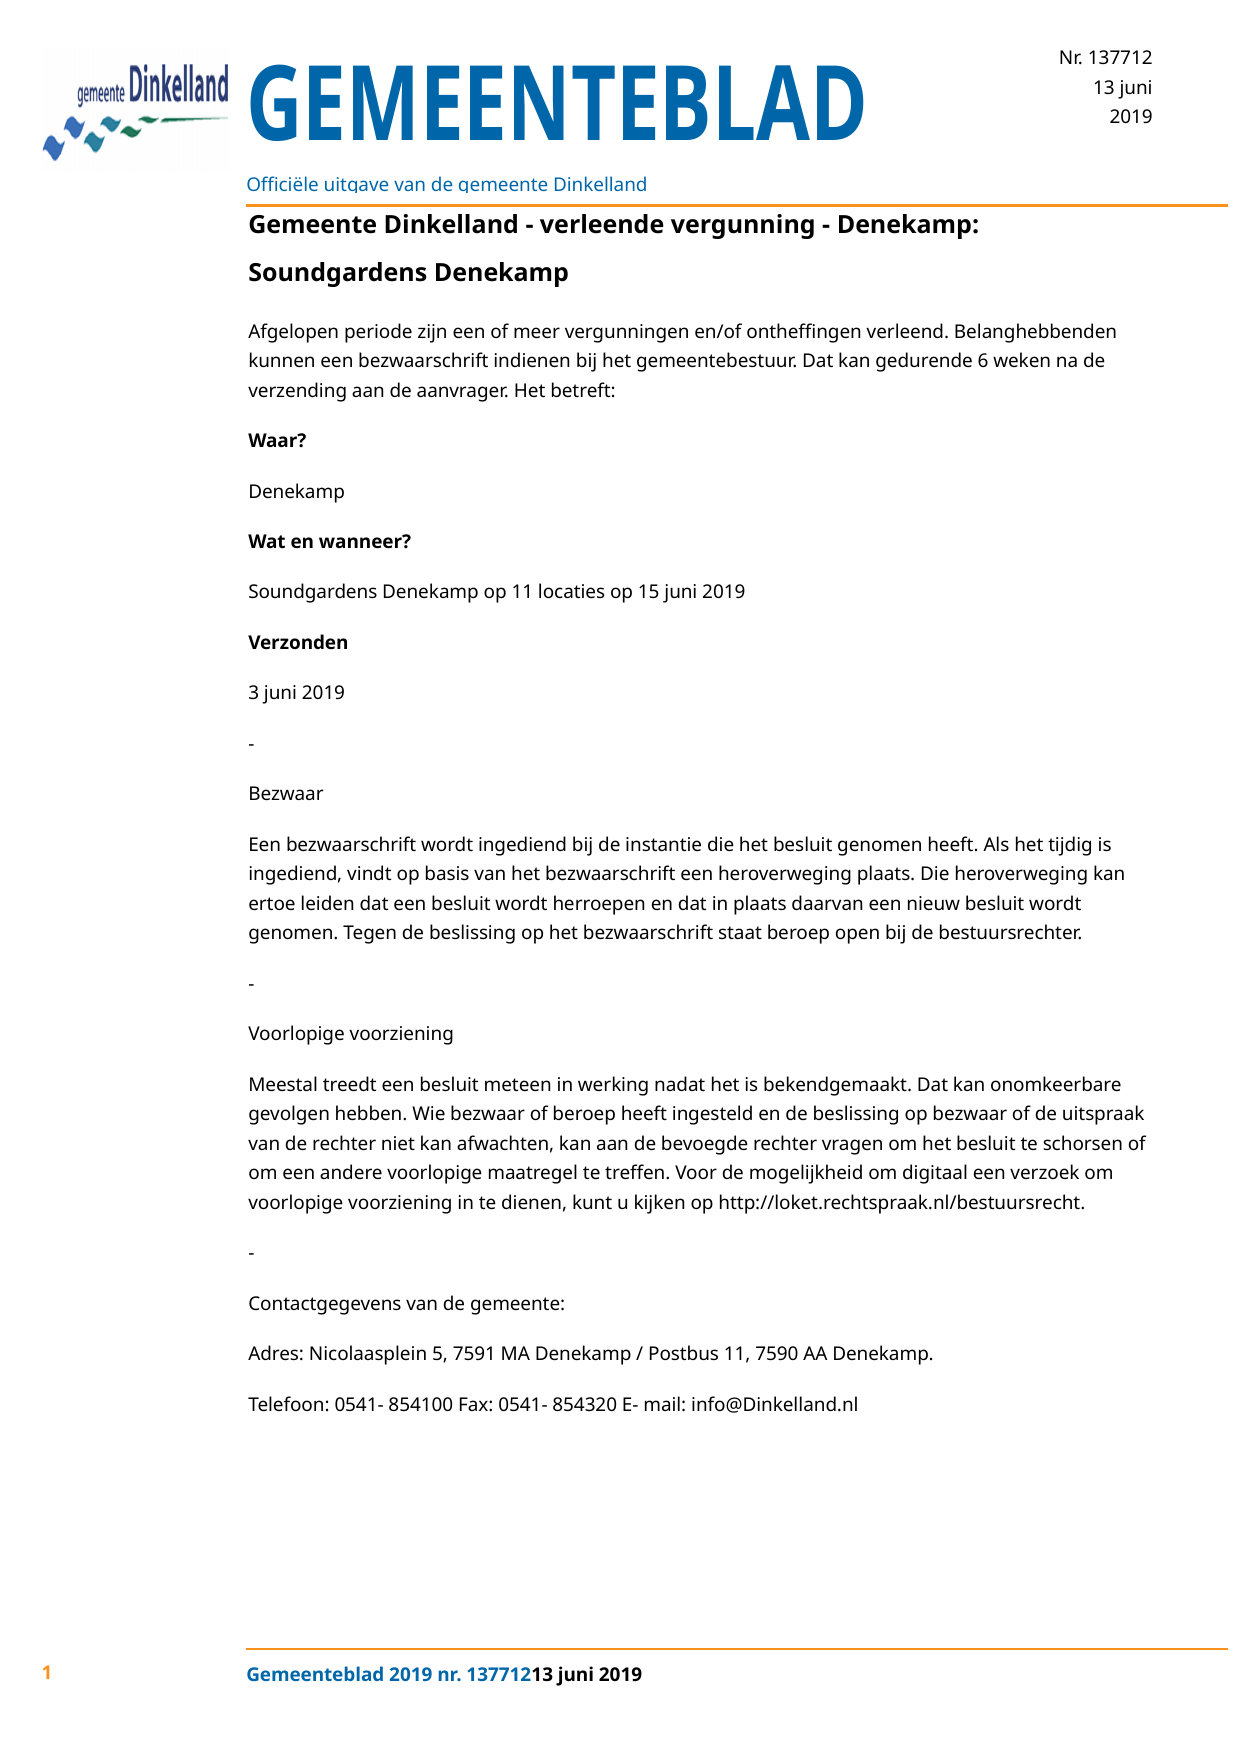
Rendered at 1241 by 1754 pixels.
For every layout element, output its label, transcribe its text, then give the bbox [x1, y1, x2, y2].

text Meestal treedt een besluit meteen in werking nadat het is bekendgemaakt. Dat kan onomkeerbare gevolgen hebben. Wie bezwaar of beroep heeft ingesteld en de beslissing op bezwaar of de uitspraak van de rechter niet kan afwachten, kan aan de bevoegde rechter vragen om het besluit te schorsen of om een andere voorlopige maatregel te treffen. Voor de mogelijkheid om digitaal een verzoek om voorlopige voorziening in te dienen, kunt u kijken op http://loket.rechtspraak.nl/bestuursrecht. [248, 1071, 1152, 1215]
text - [248, 1239, 1152, 1265]
text - [248, 970, 1152, 996]
text Denekamp [248, 478, 1152, 504]
text Wat en wanneer? [248, 528, 1152, 554]
text 3 juni 2019 [248, 679, 1152, 705]
text Waar? [248, 427, 1152, 453]
text Voorlopige voorziening [248, 1020, 1152, 1046]
text Adres: Nicolaasplein 5, 7591 MA Denekamp / Postbus 11, 7590 AA Denekamp. [248, 1340, 1152, 1366]
text Een bezwaarschrift wordt ingediend bij de instantie die het besluit genomen heeft. Als het tijdig is ingediend, vindt op basis van het bezwaarschrift een heroverweging plaats. Die heroverweging kan ertoe leiden dat een besluit wordt herroepen en dat in plaats daarvan een nieuw besluit wordt genomen. Tegen de beslissing op het bezwaarschrift staat beroep open bij de bestuursrechter. [248, 831, 1152, 945]
text Gemeente Dinkelland - verleende vergunning - Denekamp: Soundgardens Denekamp [248, 207, 1152, 288]
text Contactgegevens van de gemeente: [248, 1290, 1152, 1316]
text Verzonden [248, 629, 1152, 655]
text Telefoon: 0541- 854100 Fax: 0541- 854320 E- mail: info@Dinkelland.nl [248, 1391, 1152, 1417]
text Afgelopen periode zijn een of meer vergunningen en/of ontheffingen verleend. Belanghebbenden kunnen een bezwaarschrift indienen bij het gemeentebestuur. Dat kan gedurende 6 weken na de verzending aan de aanvrager. Het betreft: [248, 318, 1152, 403]
text - [248, 730, 1152, 756]
text Soundgardens Denekamp op 11 locaties op 15 juni 2019 [248, 579, 1152, 604]
picture [41, 47, 231, 172]
text Bezwaar [248, 780, 1152, 806]
